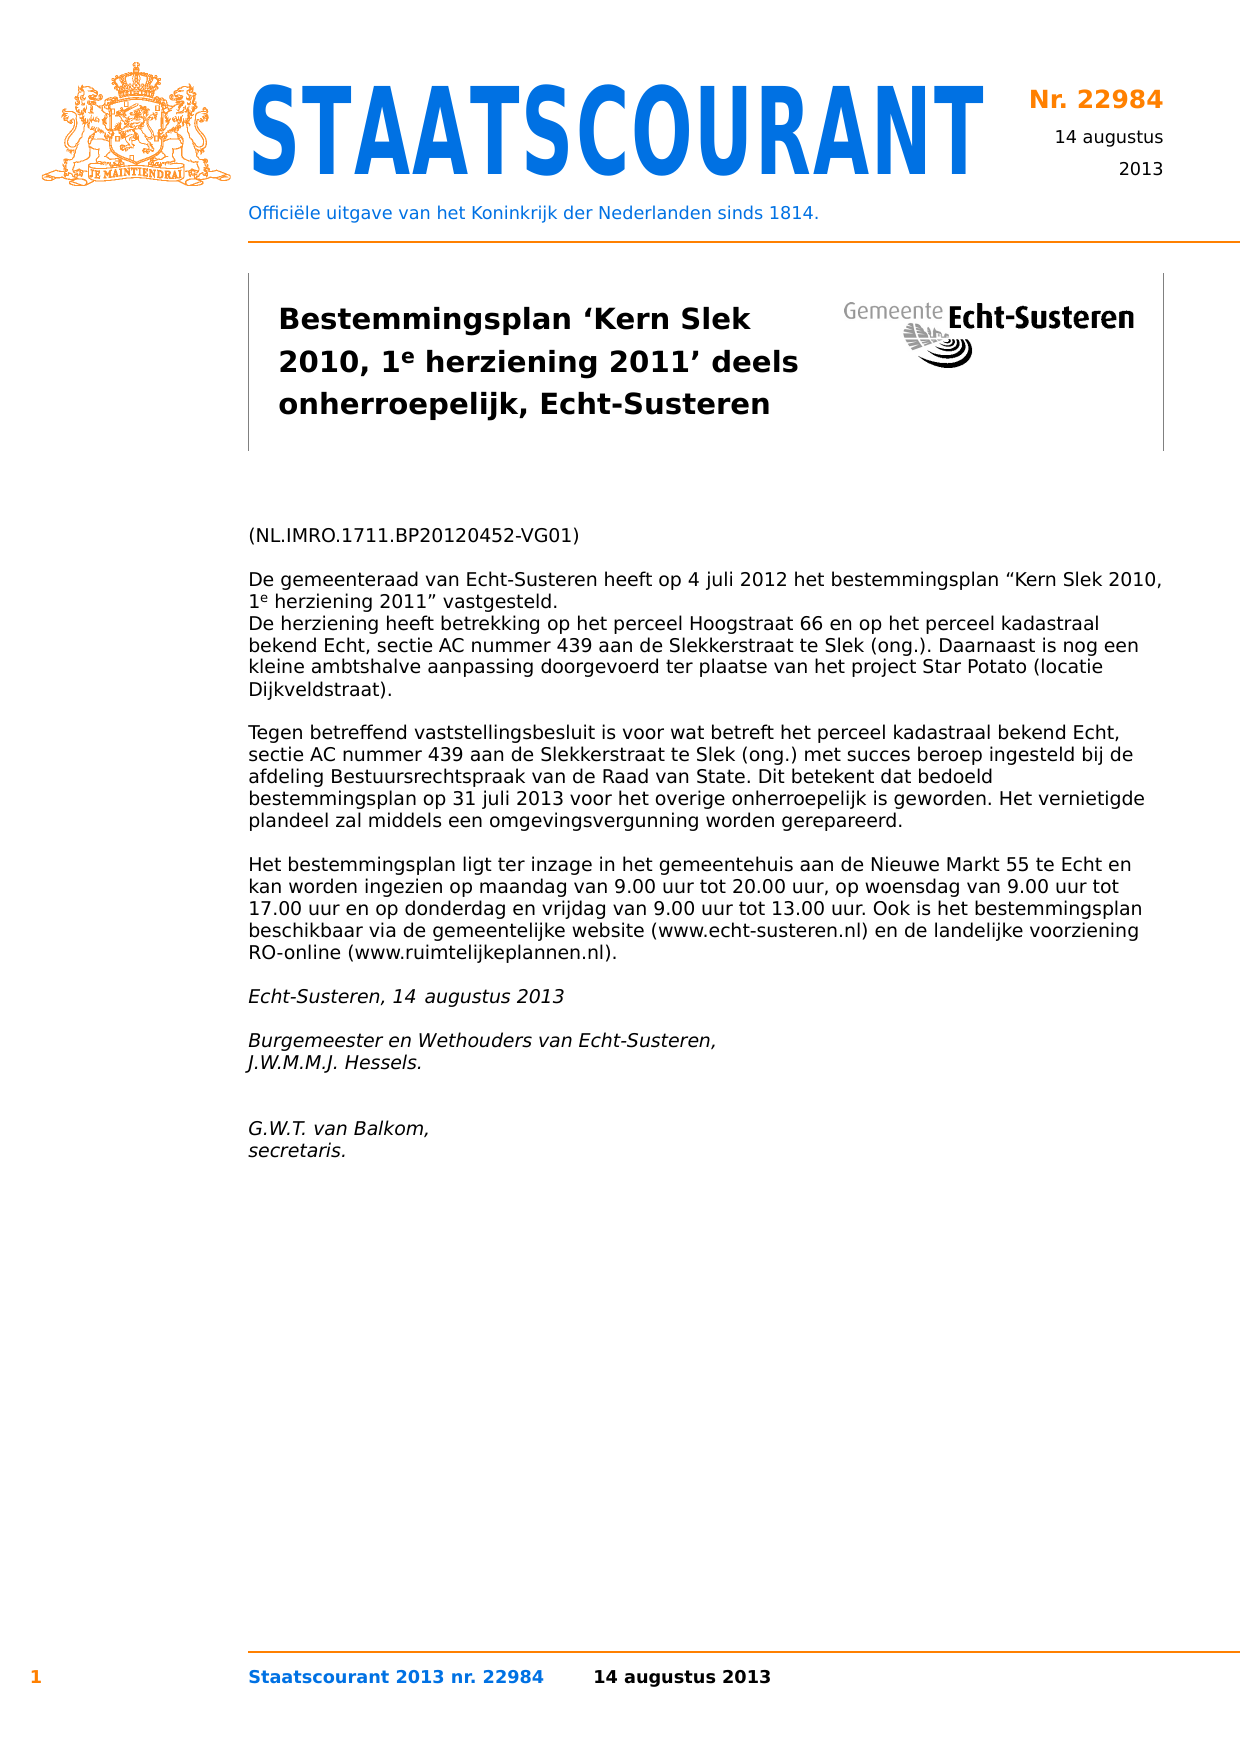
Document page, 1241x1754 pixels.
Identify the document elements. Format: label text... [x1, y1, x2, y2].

picture [844, 302, 1134, 368]
table_header [25, 62, 248, 241]
table_cell Officiële uitgave van het Koninkrijk der Nederlanden sinds 1814. [248, 203, 1240, 241]
subtitle Bestemmingsplan ‘Kern Slek 2010, 1e herziening 2011’ deels onherroepelijk, Echt-Susteren [249, 273, 1163, 451]
text De gemeenteraad van Echt-Susteren heeft op 4 juli 2012 het bestemmingsplan “Kern Slek 2010, 1e herziening 2011” vastgesteld. [248, 568, 1163, 612]
table_cell 14 augustus [998, 121, 1240, 153]
text Tegen betreffend vaststellingsbesluit is voor wat betreft het perceel kadastraal bekend Echt, sectie AC nummer 439 aan de Slekkerstraat te Slek (ong.) met succes beroep ingesteld bij de afdeling Bestuursrechtspraak van de Raad van State. Dit betekent dat bedoeld bestemmingsplan op 31 juli 2013 voor het overige onherroepelijk is geworden. Het vernietigde plandeel zal middels een omgevingsvergunning worden gerepareerd. [248, 722, 1163, 832]
text De herziening heeft betrekking op het perceel Hoogstraat 66 en op het perceel kadastraal bekend Echt, sectie AC nummer 439 aan de Slekkerstraat te Slek (ong.). Daarnaast is nog een kleine ambtshalve aanpassing doorgevoerd ter plaatse van het project Star Potato (locatie Dijkveldstraat). [248, 612, 1163, 700]
table_header Nr. 22984 [998, 62, 1240, 121]
text Het bestemmingsplan ligt ter inzage in het gemeentehuis aan de Nieuwe Markt 55 te Echt en kan worden ingezien op maandag van 9.00 uur tot 20.00 uur, op woensdag van 9.00 uur tot 17.00 uur en op donderdag en vrijdag van 9.00 uur tot 13.00 uur. Ook is het bestemmingsplan beschikbaar via de gemeentelijke website (www.echt-susteren.nl) en de landelijke voorziening RO-online (www.ruimtelijkeplannen.nl). [248, 854, 1163, 964]
picture [41, 62, 231, 186]
text Echt-Susteren, 14 augustus 2013 [248, 986, 1163, 1008]
table_header STAATSCOURANT [248, 62, 998, 203]
text Burgemeester en Wethouders van Echt-Susteren, J.W.M.M.J. Hessels. [248, 1030, 1163, 1074]
text (NL.IMRO.1711.BP20120452-VG01) [248, 525, 1163, 547]
text G.W.T. van Balkom, secretaris. [248, 1096, 1163, 1161]
table_cell 2013 [998, 153, 1240, 203]
